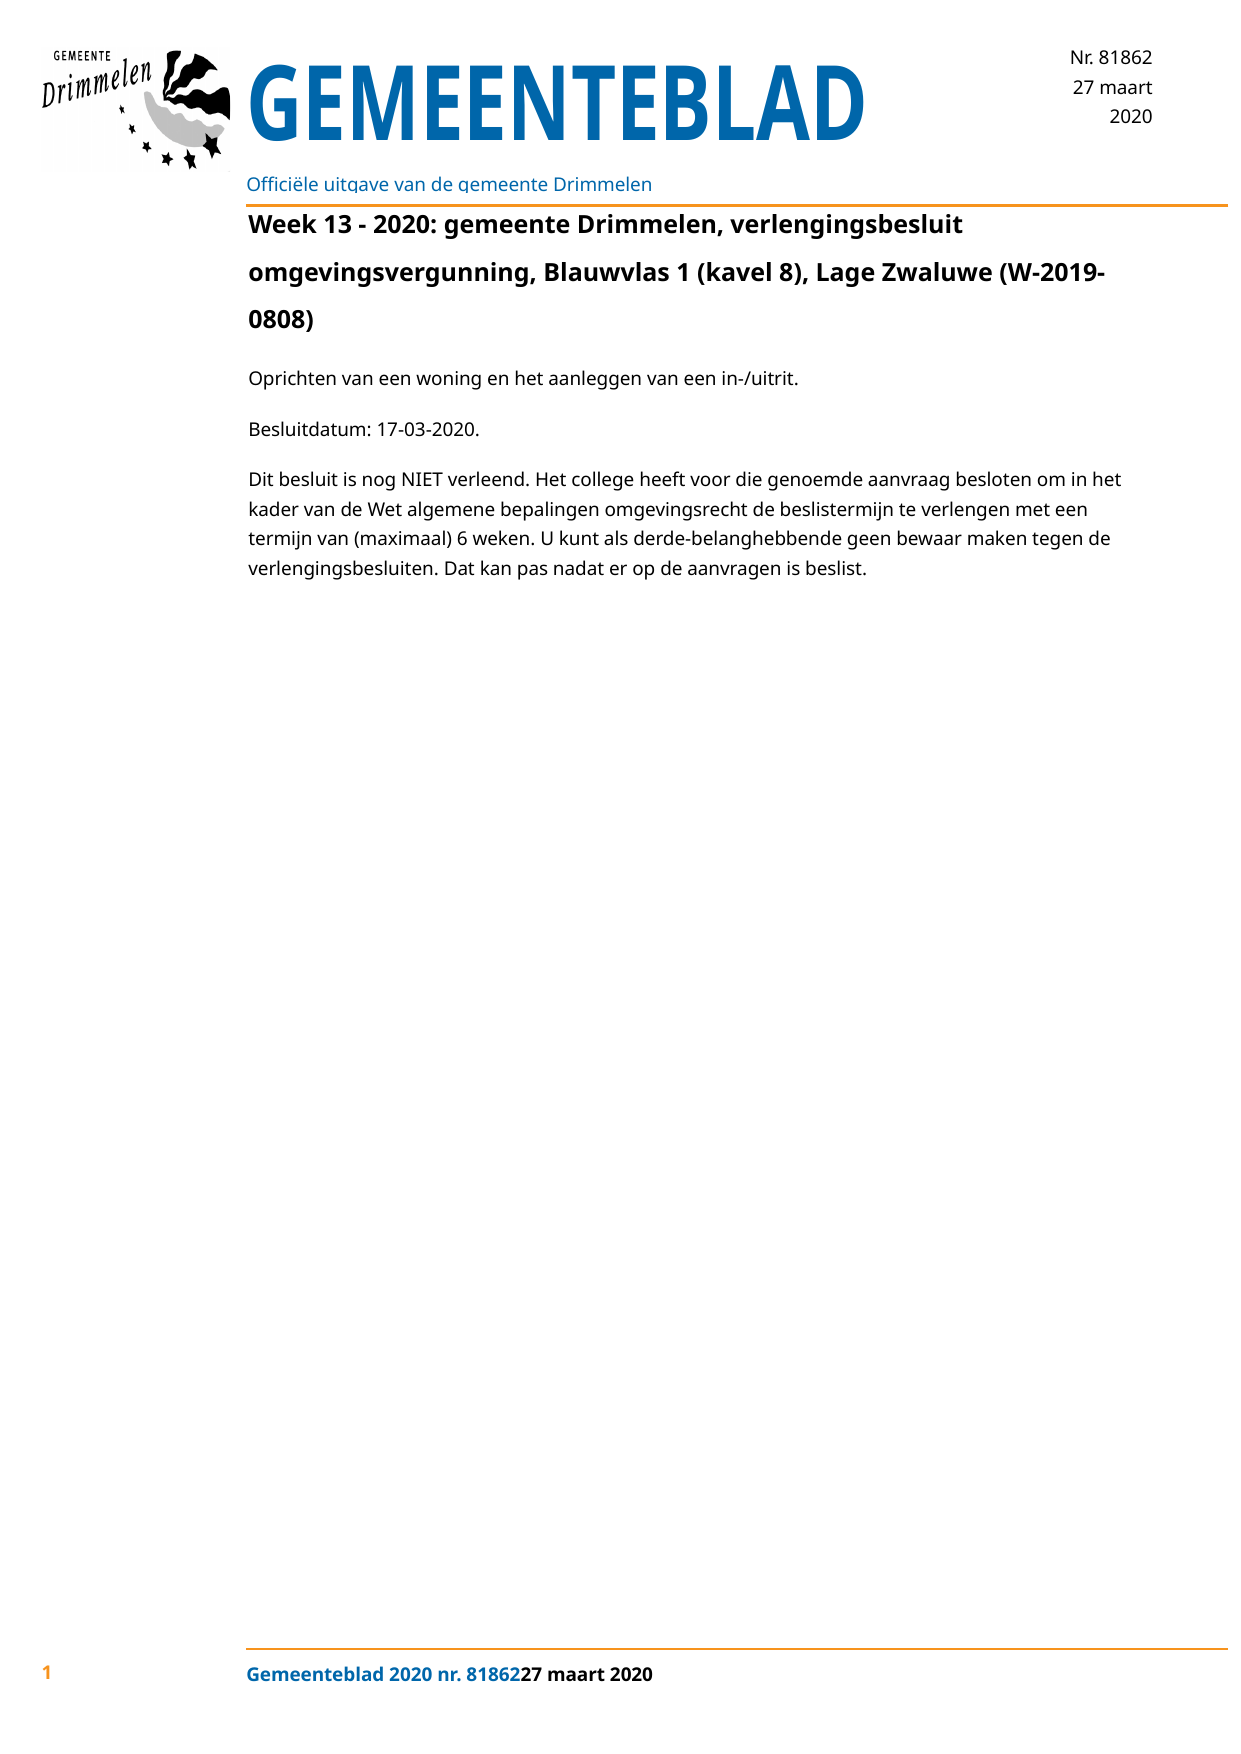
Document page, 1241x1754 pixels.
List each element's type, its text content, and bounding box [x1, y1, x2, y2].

picture [41, 47, 231, 172]
text Week 13 - 2020: gemeente Drimmelen, verlengingsbesluit omgevingsvergunning, Blauwvlas 1 (kavel 8), Lage Zwaluwe (W-2019-0808) [248, 207, 1152, 336]
text Oprichten van een woning en het aanleggen van een in-/uitrit. [248, 366, 1152, 391]
text Dit besluit is nog NIET verleend. Het college heeft voor die genoemde aanvraag besloten om in het kader van de Wet algemene bepalingen omgevingsrecht de beslistermijn te verlengen met een termijn van (maximaal) 6 weken. U kunt als derde-belanghebbende geen bewaar maken tegen de verlengingsbesluiten. Dat kan pas nadat er op de aanvragen is beslist. [248, 466, 1152, 581]
text Besluitdatum: 17-03-2020. [248, 416, 1152, 442]
